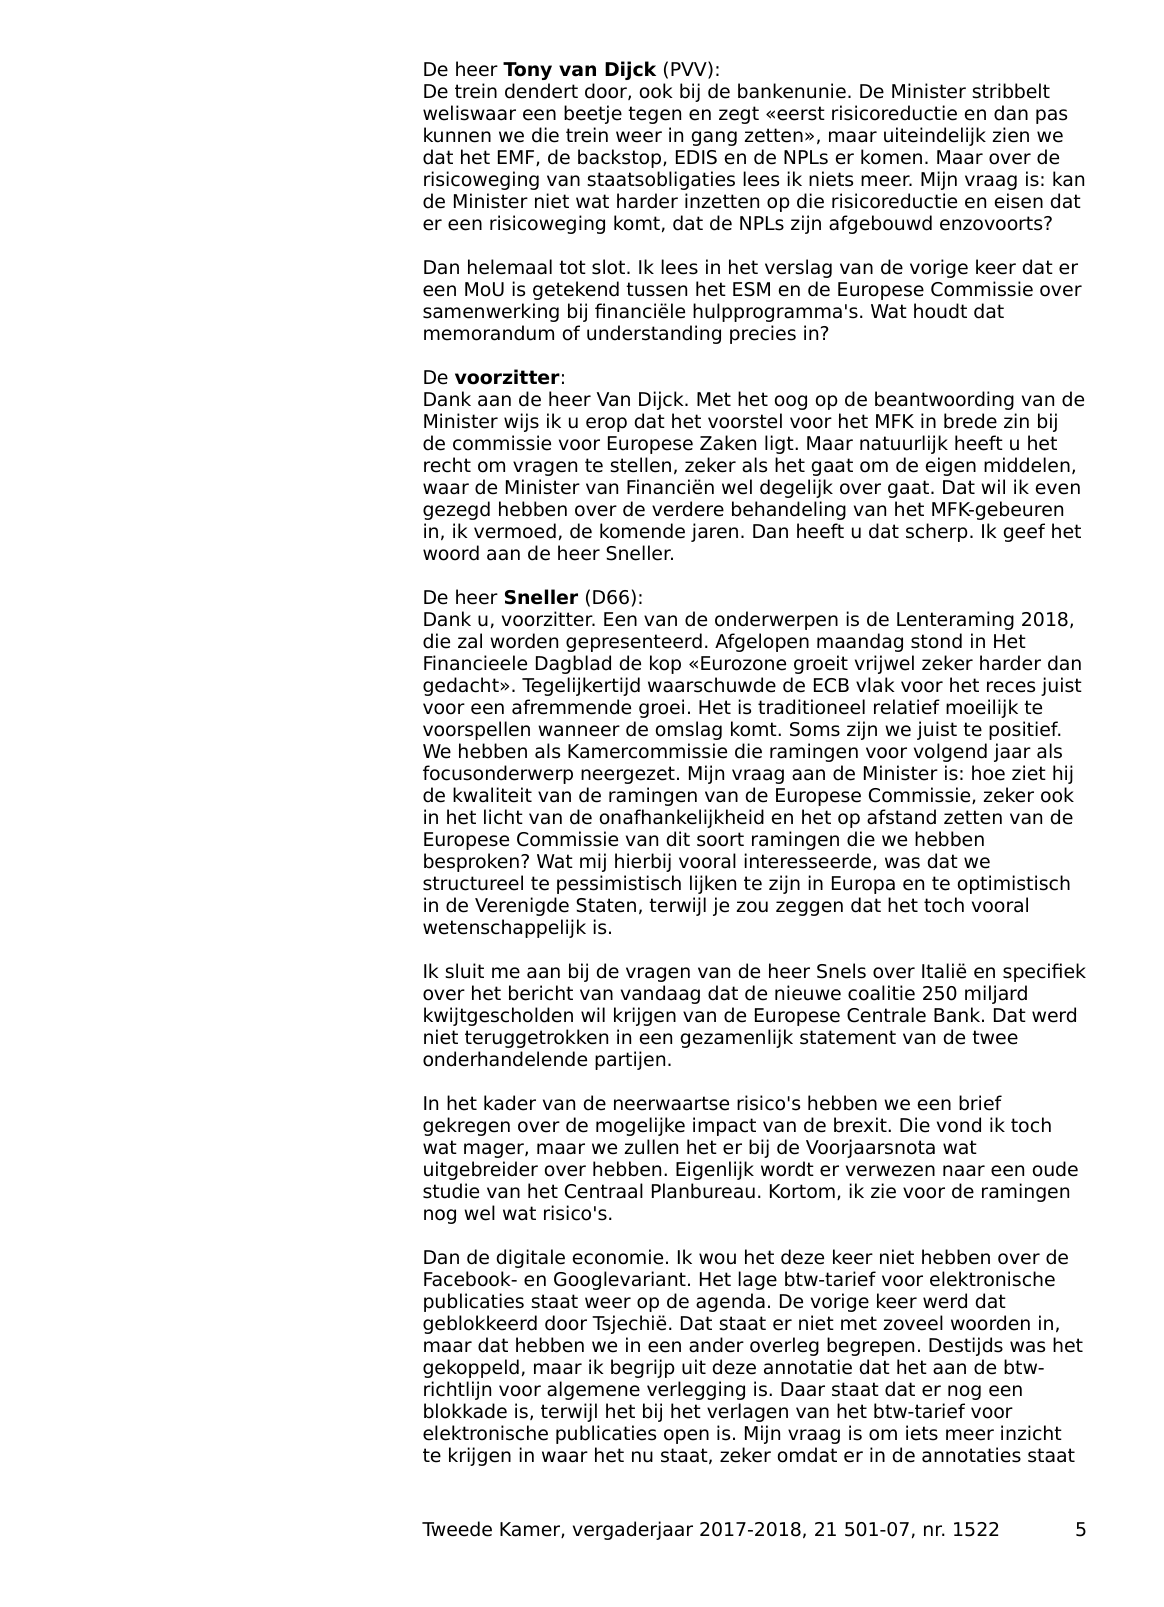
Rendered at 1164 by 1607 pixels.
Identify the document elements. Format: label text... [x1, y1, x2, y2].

text De heer Tony van Dijck (PVV): [422, 59, 1087, 81]
text Dan de digitale economie. Ik wou het deze keer niet hebben over de Facebook- en Googlevariant. Het lage btw-tarief voor elektronische publicaties staat weer op de agenda. De vorige keer werd dat geblokkeerd door Tsjechië. Dat staat er niet met zoveel woorden in, maar dat hebben we in een ander overleg begrepen. Destijds was het gekoppeld, maar ik begrijp uit deze annotatie dat het aan de btw-richtlijn voor algemene verlegging is. Daar staat dat er nog een blokkade is, terwijl het bij het verlagen van het btw-tarief voor elektronische publicaties open is. Mijn vraag is om iets meer inzicht te krijgen in waar het nu staat, zeker omdat er in de annotaties staat [422, 1247, 1087, 1467]
text Dank aan de heer Van Dijck. Met het oog op de beantwoording van de Minister wijs ik u erop dat het voorstel voor het MFK in brede zin bij de commissie voor Europese Zaken ligt. Maar natuurlijk heeft u het recht om vragen te stellen, zeker als het gaat om de eigen middelen, waar de Minister van Financiën wel degelijk over gaat. Dat wil ik even gezegd hebben over de verdere behandeling van het MFK-gebeuren in, ik vermoed, de komende jaren. Dan heeft u dat scherp. Ik geef het woord aan de heer Sneller. [422, 389, 1087, 565]
text Ik sluit me aan bij de vragen van de heer Snels over Italië en specifiek over het bericht van vandaag dat de nieuwe coalitie 250 miljard kwijtgescholden wil krijgen van de Europese Centrale Bank. Dat werd niet teruggetrokken in een gezamenlijk statement van de twee onderhandelende partijen. [422, 961, 1087, 1071]
text Dank u, voorzitter. Een van de onderwerpen is de Lenteraming 2018, die zal worden gepresenteerd. Afgelopen maandag stond in Het Financieele Dagblad de kop «Eurozone groeit vrijwel zeker harder dan gedacht». Tegelijkertijd waarschuwde de ECB vlak voor het reces juist voor een afremmende groei. Het is traditioneel relatief moeilijk te voorspellen wanneer de omslag komt. Soms zijn we juist te positief. We hebben als Kamercommissie die ramingen voor volgend jaar als focusonderwerp neergezet. Mijn vraag aan de Minister is: hoe ziet hij de kwaliteit van de ramingen van de Europese Commissie, zeker ook in het licht van de onafhankelijkheid en het op afstand zetten van de Europese Commissie van dit soort ramingen die we hebben besproken? Wat mij hierbij vooral interesseerde, was dat we structureel te pessimistisch lijken te zijn in Europa en te optimistisch in de Verenigde Staten, terwijl je zou zeggen dat het toch vooral wetenschappelijk is. [422, 609, 1087, 939]
text In het kader van de neerwaartse risico's hebben we een brief gekregen over de mogelijke impact van de brexit. Die vond ik toch wat mager, maar we zullen het er bij de Voorjaarsnota wat uitgebreider over hebben. Eigenlijk wordt er verwezen naar een oude studie van het Centraal Planbureau. Kortom, ik zie voor de ramingen nog wel wat risico's. [422, 1093, 1087, 1225]
text De trein dendert door, ook bij de bankenunie. De Minister stribbelt weliswaar een beetje tegen en zegt «eerst risicoreductie en dan pas kunnen we die trein weer in gang zetten», maar uiteindelijk zien we dat het EMF, de backstop, EDIS en de NPLs er komen. Maar over de risicoweging van staatsobligaties lees ik niets meer. Mijn vraag is: kan de Minister niet wat harder inzetten op die risicoreductie en eisen dat er een risicoweging komt, dat de NPLs zijn afgebouwd enzovoorts? [422, 81, 1087, 235]
text Dan helemaal tot slot. Ik lees in het verslag van de vorige keer dat er een MoU is getekend tussen het ESM en de Europese Commissie over samenwerking bij financiële hulpprogramma's. Wat houdt dat memorandum of understanding precies in? [422, 257, 1087, 345]
text De voorzitter: [422, 367, 1087, 389]
text De heer Sneller (D66): [422, 587, 1087, 609]
